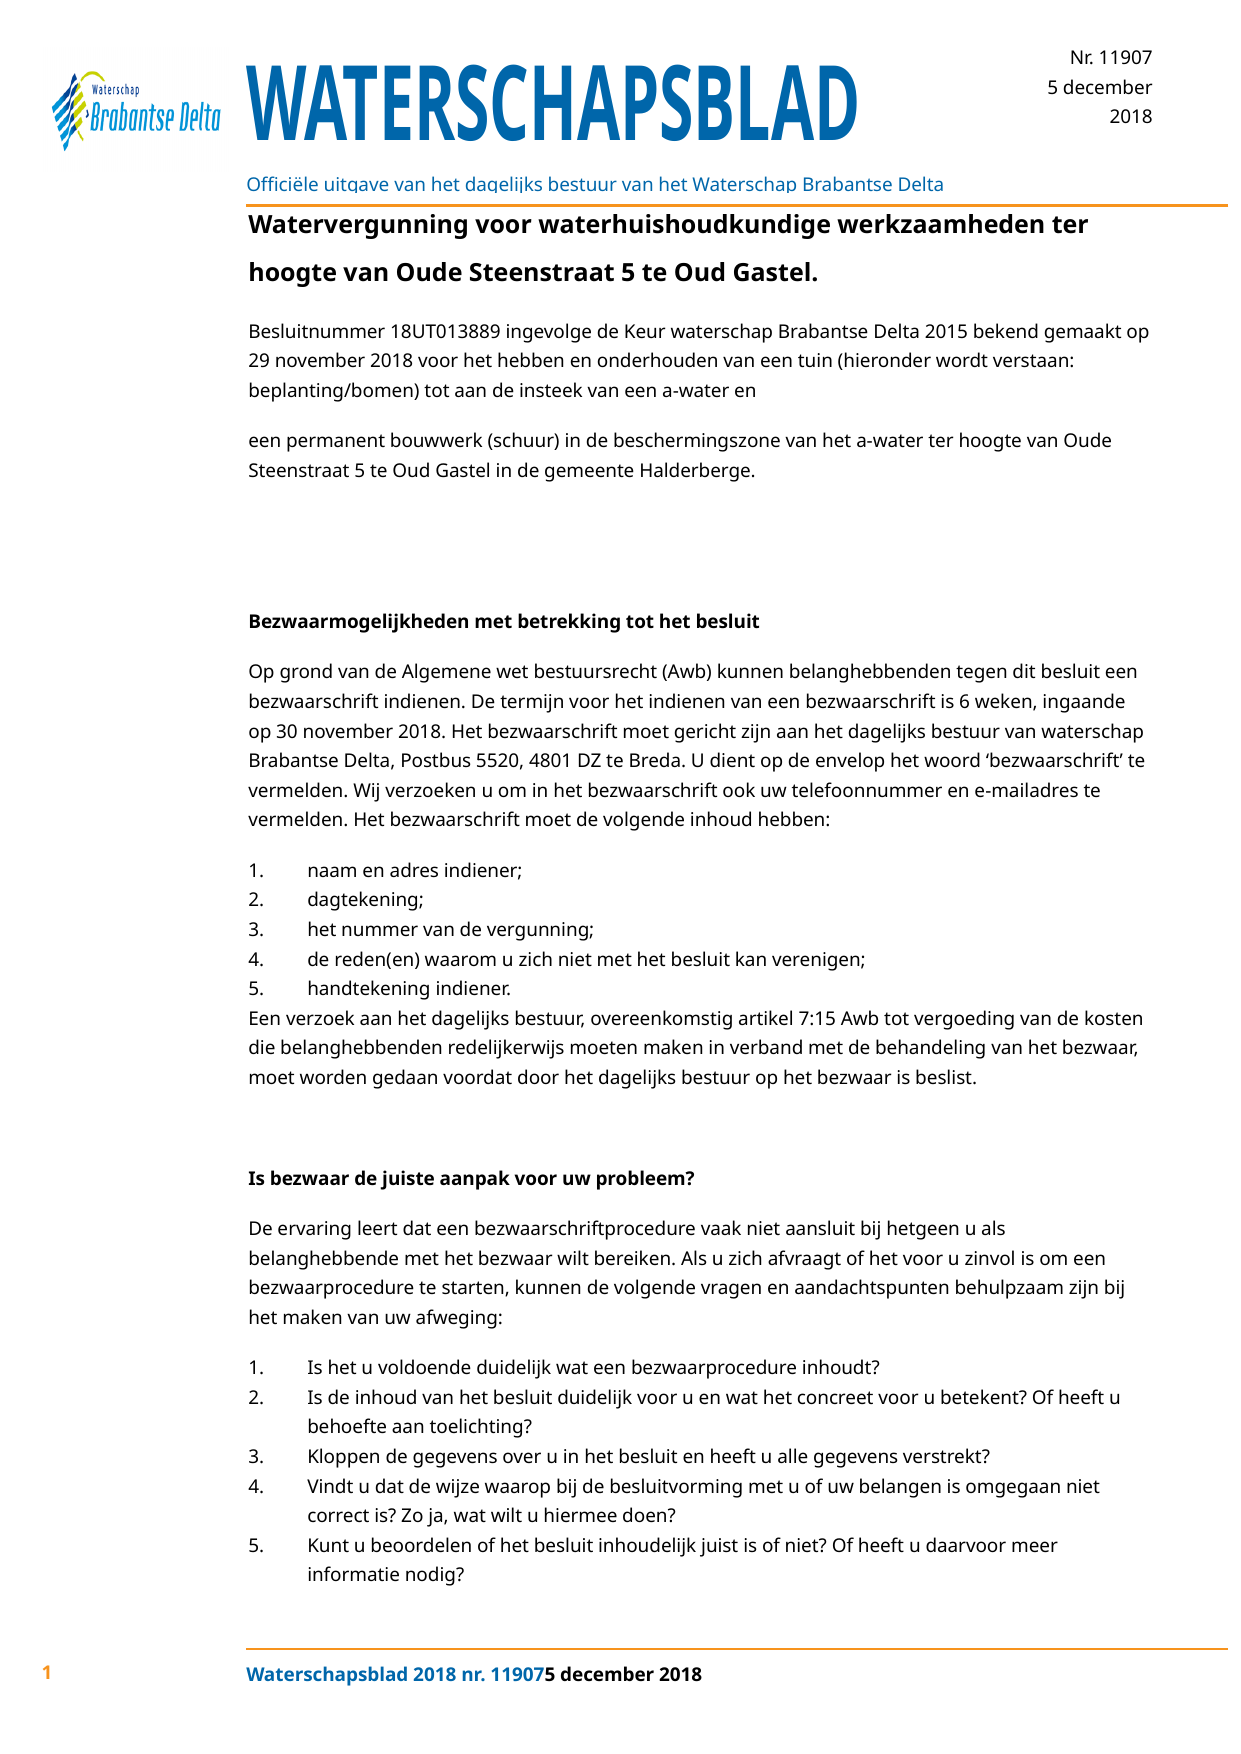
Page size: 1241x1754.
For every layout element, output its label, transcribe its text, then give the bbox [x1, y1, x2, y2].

list Is de inhoud van het besluit duidelijk voor u en wat het concreet voor u betekent? Of heeft u behoefte aan toelichting? [248, 1384, 1152, 1439]
text een permanent bouwwerk (schuur) in de beschermingszone van het a-water ter hoogte van Oude Steenstraat 5 te Oud Gastel in de gemeente Halderberge. [248, 427, 1152, 483]
list het nummer van de vergunning; [248, 916, 1152, 942]
list Kunt u beoordelen of het besluit inhoudelijk juist is of niet? Of heeft u daarvoor meer informatie nodig? [248, 1532, 1152, 1587]
list naam en adres indiener; [248, 857, 1152, 883]
text Is bezwaar de juiste aanpak voor uw probleem? [248, 1165, 1152, 1191]
picture [41, 47, 231, 172]
list Vindt u dat de wijze waarop bij de besluitvorming met u of uw belangen is omgegaan niet correct is? Zo ja, wat wilt u hiermee doen? [248, 1473, 1152, 1528]
list Is het u voldoende duidelijk wat een bezwaarprocedure inhoudt? [248, 1354, 1152, 1380]
list de reden(en) waarom u zich niet met het besluit kan verenigen; [248, 946, 1152, 972]
text De ervaring leert dat een bezwaarschriftprocedure vaak niet aansluit bij hetgeen u als belanghebbende met het bezwaar wilt bereiken. Als u zich afvraagt of het voor u zinvol is om een bezwaarprocedure te starten, kunnen de volgende vragen en aandachtspunten behulpzaam zijn bij het maken van uw afweging: [248, 1215, 1152, 1330]
text Besluitnummer 18UT013889 ingevolge de Keur waterschap Brabantse Delta 2015 bekend gemaakt op 29 november 2018 voor het hebben en onderhouden van een tuin (hieronder wordt verstaan: beplanting/bomen) tot aan de insteek van een a-water en [248, 318, 1152, 403]
list dagtekening; [248, 887, 1152, 912]
list handtekening indiener. [248, 975, 1152, 1001]
text Bezwaarmogelijkheden met betrekking tot het besluit [248, 608, 1152, 634]
text Een verzoek aan het dagelijks bestuur, overeenkomstig artikel 7:15 Awb tot vergoeding van de kosten die belanghebbenden redelijkerwijs moeten maken in verband met de behandeling van het bezwaar, moet worden gedaan voordat door het dagelijks bestuur op het bezwaar is beslist. [248, 1005, 1152, 1090]
list Kloppen de gegevens over u in het besluit en heeft u alle gegevens verstrekt? [248, 1443, 1152, 1469]
text Op grond van de Algemene wet bestuursrecht (Awb) kunnen belanghebbenden tegen dit besluit een bezwaarschrift indienen. De termijn voor het indienen van een bezwaarschrift is 6 weken, ingaande op 30 november 2018. Het bezwaarschrift moet gericht zijn aan het dagelijks bestuur van waterschap Brabantse Delta, Postbus 5520, 4801 DZ te Breda. U dient op de envelop het woord ‘bezwaarschrift’ te vermelden. Wij verzoeken u om in het bezwaarschrift ook uw telefoonnummer en e‑mailadres te vermelden. Het bezwaarschrift moet de volgende inhoud hebben: [248, 659, 1152, 832]
text Watervergunning voor waterhuishoudkundige werkzaamheden ter hoogte van Oude Steenstraat 5 te Oud Gastel. [248, 207, 1152, 288]
